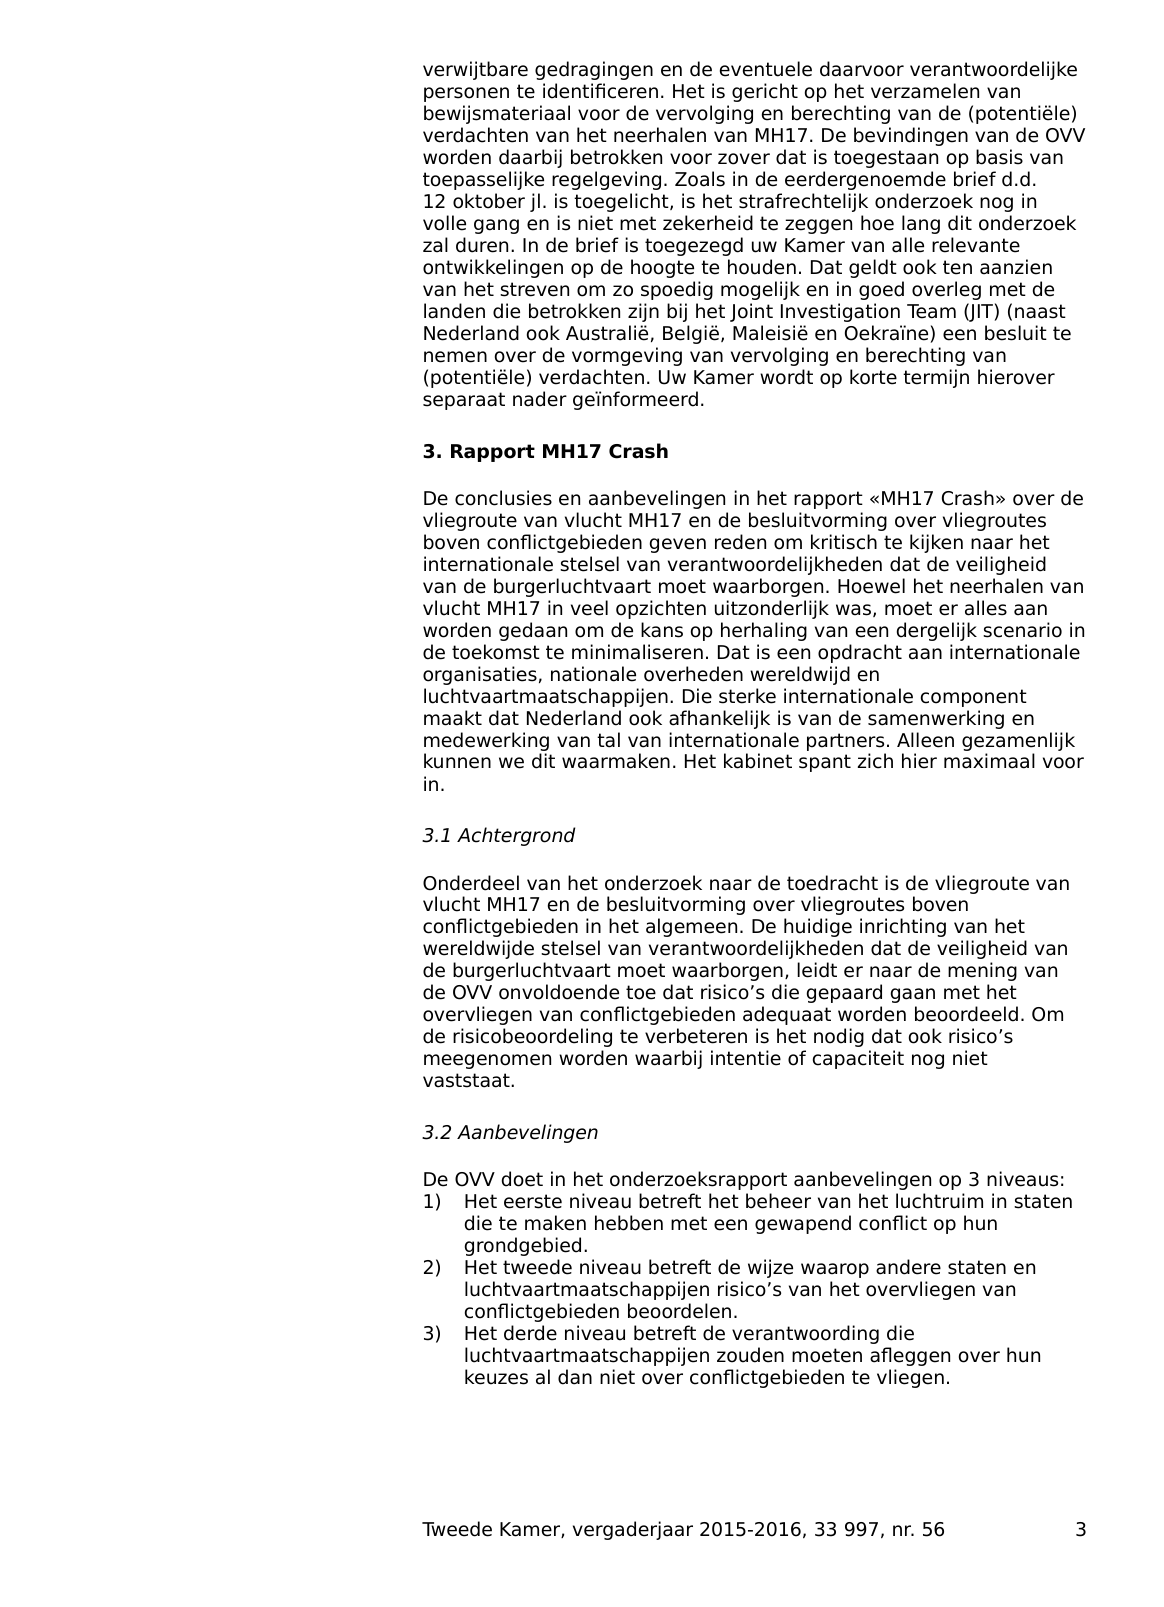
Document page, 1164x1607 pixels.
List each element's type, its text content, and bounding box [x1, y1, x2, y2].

text Onderdeel van het onderzoek naar de toedracht is de vliegroute van vlucht MH17 en de besluitvorming over vliegroutes boven conflictgebieden in het algemeen. De huidige inrichting van het wereldwijde stelsel van verantwoordelijkheden dat de veiligheid van de burgerluchtvaart moet waarborgen, leidt er naar de mening van de OVV onvoldoende toe dat risico’s die gepaard gaan met het overvliegen van conflictgebieden adequaat worden beoordeeld. Om de risicobeoordeling te verbeteren is het nodig dat ook risico’s meegenomen worden waarbij intentie of capaciteit nog niet vaststaat. [422, 872, 1087, 1092]
text De OVV doet in het onderzoeksrapport aanbevelingen op 3 niveaus: [422, 1169, 1087, 1191]
text verwijtbare gedragingen en de eventuele daarvoor verantwoordelijke personen te identificeren. Het is gericht op het verzamelen van bewijsmateriaal voor de vervolging en berechting van de (potentiële) verdachten van het neerhalen van MH17. De bevindingen van de OVV worden daarbij betrokken voor zover dat is toegestaan op basis van toepasselijke regelgeving. Zoals in de eerdergenoemde brief d.d. 12 oktober jl. is toegelicht, is het strafrechtelijk onderzoek nog in volle gang en is niet met zekerheid te zeggen hoe lang dit onderzoek zal duren. In de brief is toegezegd uw Kamer van alle relevante ontwikkelingen op de hoogte te houden. Dat geldt ook ten aanzien van het streven om zo spoedig mogelijk en in goed overleg met de landen die betrokken zijn bij het Joint Investigation Team (JIT) (naast Nederland ook Australië, België, Maleisië en Oekraïne) een besluit te nemen over de vormgeving van vervolging en berechting van (potentiële) verdachten. Uw Kamer wordt op korte termijn hierover separaat nader geïnformeerd. [422, 59, 1087, 411]
subtitle 3.2 Aanbevelingen [422, 1122, 1087, 1144]
subtitle 3.1 Achtergrond [422, 825, 1087, 847]
text De conclusies en aanbevelingen in het rapport «MH17 Crash» over de vliegroute van vlucht MH17 en de besluitvorming over vliegroutes boven conflictgebieden geven reden om kritisch te kijken naar het internationale stelsel van verantwoordelijkheden dat de veiligheid van de burgerluchtvaart moet waarborgen. Hoewel het neerhalen van vlucht MH17 in veel opzichten uitzonderlijk was, moet er alles aan worden gedaan om de kans op herhaling van een dergelijk scenario in de toekomst te minimaliseren. Dat is een opdracht aan internationale organisaties, nationale overheden wereldwijd en luchtvaartmaatschappijen. Die sterke internationale component maakt dat Nederland ook afhankelijk is van de samenwerking en medewerking van tal van internationale partners. Alleen gezamenlijk kunnen we dit waarmaken. Het kabinet spant zich hier maximaal voor in. [422, 488, 1087, 795]
text 2) Het tweede niveau betreft de wijze waarop andere staten en luchtvaartmaatschappijen risico’s van het overvliegen van conflictgebieden beoordelen. [422, 1257, 1087, 1323]
subtitle 3. Rapport MH17 Crash [422, 441, 1087, 463]
text 1) Het eerste niveau betreft het beheer van het luchtruim in staten die te maken hebben met een gewapend conflict op hun grondgebied. [422, 1191, 1087, 1257]
text 3) Het derde niveau betreft de verantwoording die luchtvaartmaatschappijen zouden moeten afleggen over hun keuzes al dan niet over conflictgebieden te vliegen. [422, 1323, 1087, 1389]
